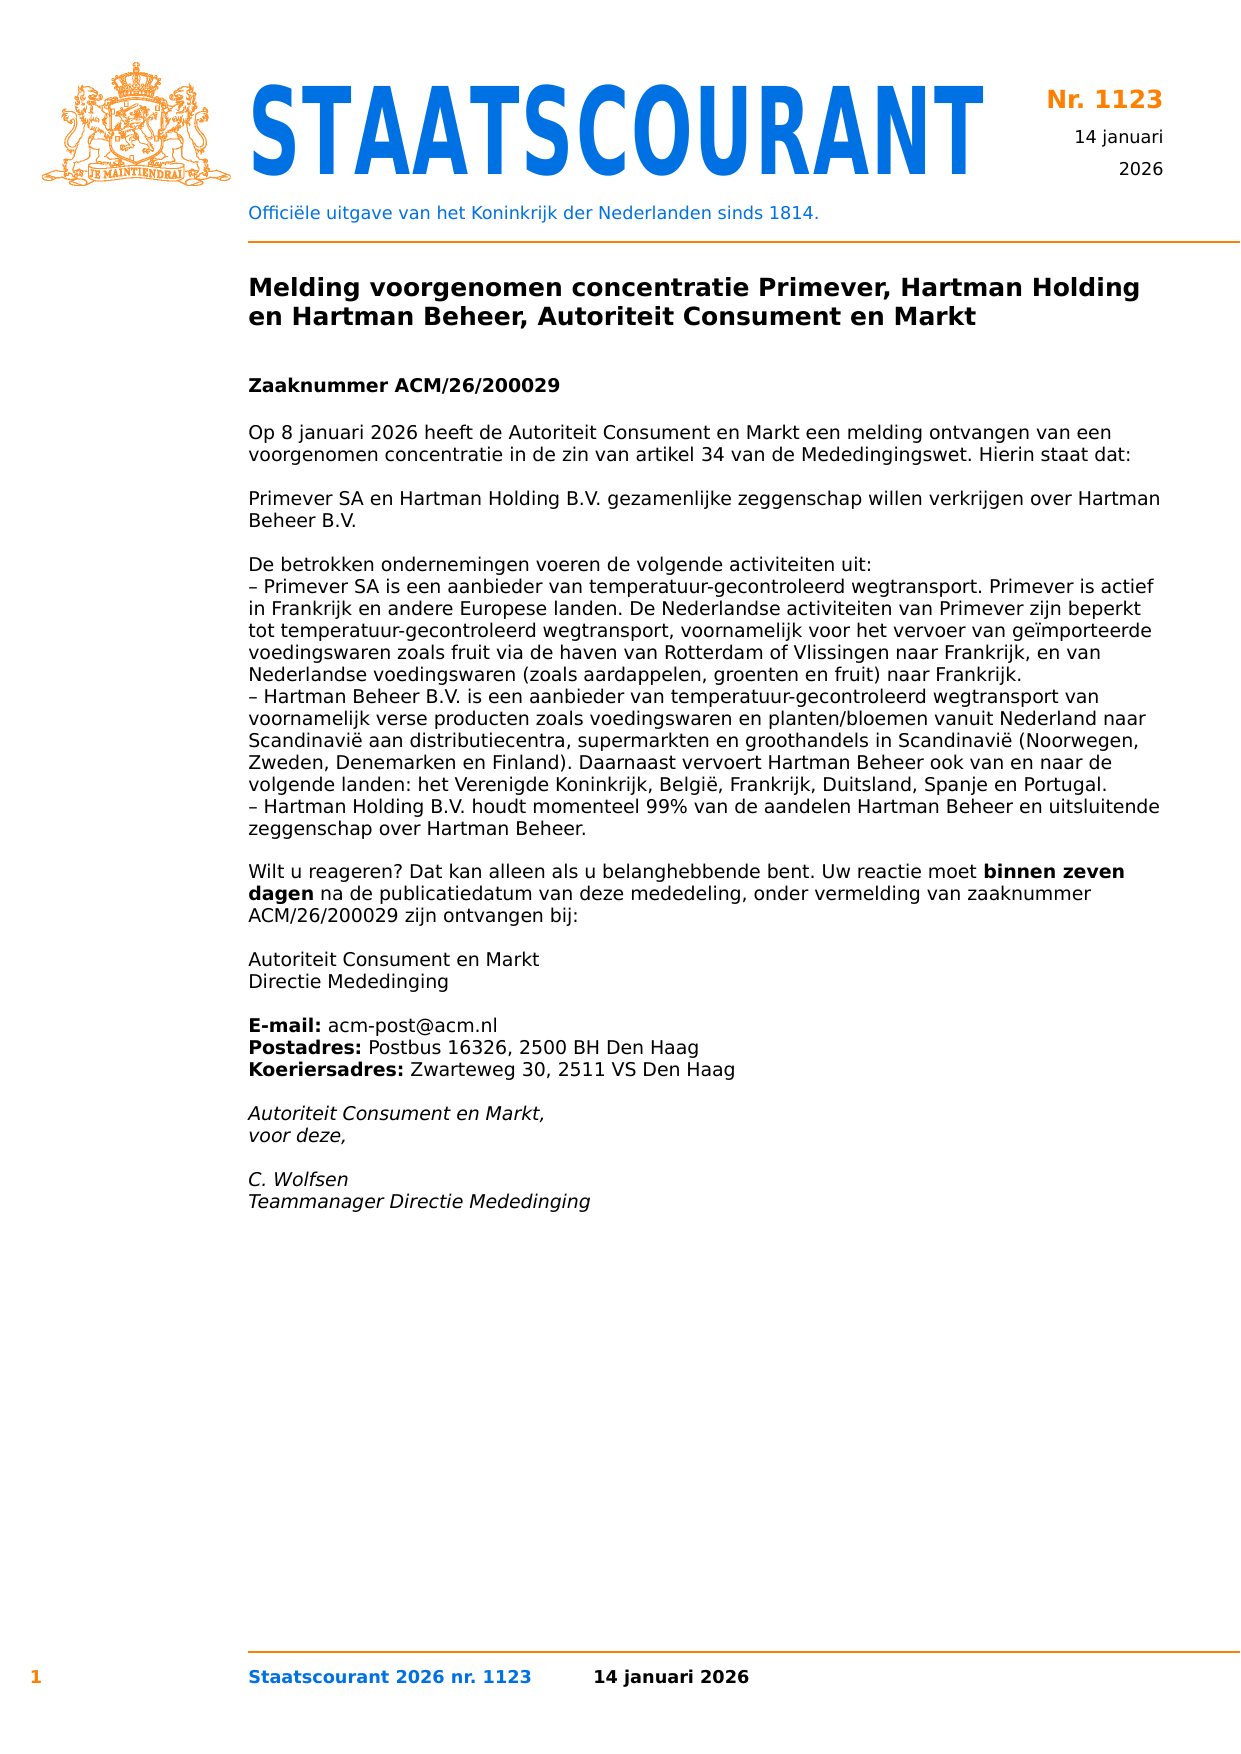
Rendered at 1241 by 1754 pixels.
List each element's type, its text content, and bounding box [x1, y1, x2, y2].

text – Primever SA is een aanbieder van temperatuur-gecontroleerd wegtransport. Primever is actief in Frankrijk en andere Europese landen. De Nederlandse activiteiten van Primever zijn beperkt tot temperatuur-gecontroleerd wegtransport, voornamelijk voor het vervoer van geïmporteerde voedingswaren zoals fruit via de haven van Rotterdam of Vlissingen naar Frankrijk, en van Nederlandse voedingswaren (zoals aardappelen, groenten en fruit) naar Frankrijk. [248, 576, 1163, 686]
text Op 8 januari 2026 heeft de Autoriteit Consument en Markt een melding ontvangen van een voorgenomen concentratie in de zin van artikel 34 van de Mededingingswet. Hierin staat dat: [248, 422, 1163, 466]
text E-mail: acm-post@acm.nl [248, 1015, 1163, 1037]
table_cell 14 januari [998, 121, 1240, 153]
table_header Nr. 1123 [998, 62, 1240, 121]
table_header [25, 62, 248, 241]
subtitle Melding voorgenomen concentratie Primever, Hartman Holding en Hartman Beheer, Autoriteit Consument en Markt [248, 273, 1163, 331]
table_cell Officiële uitgave van het Koninkrijk der Nederlanden sinds 1814. [248, 203, 1240, 241]
text Primever SA en Hartman Holding B.V. gezamenlijke zeggenschap willen verkrijgen over Hartman Beheer B.V. [248, 488, 1163, 532]
picture [41, 62, 231, 186]
text Postadres: Postbus 16326, 2500 BH Den Haag [248, 1037, 1163, 1059]
text – Hartman Holding B.V. houdt momenteel 99% van de aandelen Hartman Beheer en uitsluitende zeggenschap over Hartman Beheer. [248, 796, 1163, 839]
text Autoriteit Consument en Markt, voor deze, C. Wolfsen Teammanager Directie Mededinging [248, 1103, 1163, 1213]
subtitle Zaaknummer ACM/26/200029 [248, 375, 1163, 397]
text Wilt u reageren? Dat kan alleen als u belanghebbende bent. Uw reactie moet binnen zeven dagen na de publicatiedatum van deze mededeling, onder vermelding van zaaknummer ACM/26/200029 zijn ontvangen bij: [248, 861, 1163, 927]
table_cell 2026 [998, 153, 1240, 203]
text Koeriersadres: Zwarteweg 30, 2511 VS Den Haag [248, 1059, 1163, 1081]
table_header STAATSCOURANT [248, 62, 998, 203]
text Autoriteit Consument en Markt [248, 949, 1163, 971]
text De betrokken ondernemingen voeren de volgende activiteiten uit: [248, 554, 1163, 576]
text Directie Mededinging [248, 971, 1163, 993]
text – Hartman Beheer B.V. is een aanbieder van temperatuur-gecontroleerd wegtransport van voornamelijk verse producten zoals voedingswaren en planten/bloemen vanuit Nederland naar Scandinavië aan distributiecentra, supermarkten en groothandels in Scandinavië (Noorwegen, Zweden, Denemarken en Finland). Daarnaast vervoert Hartman Beheer ook van en naar de volgende landen: het Verenigde Koninkrijk, België, Frankrijk, Duitsland, Spanje en Portugal. [248, 686, 1163, 796]
